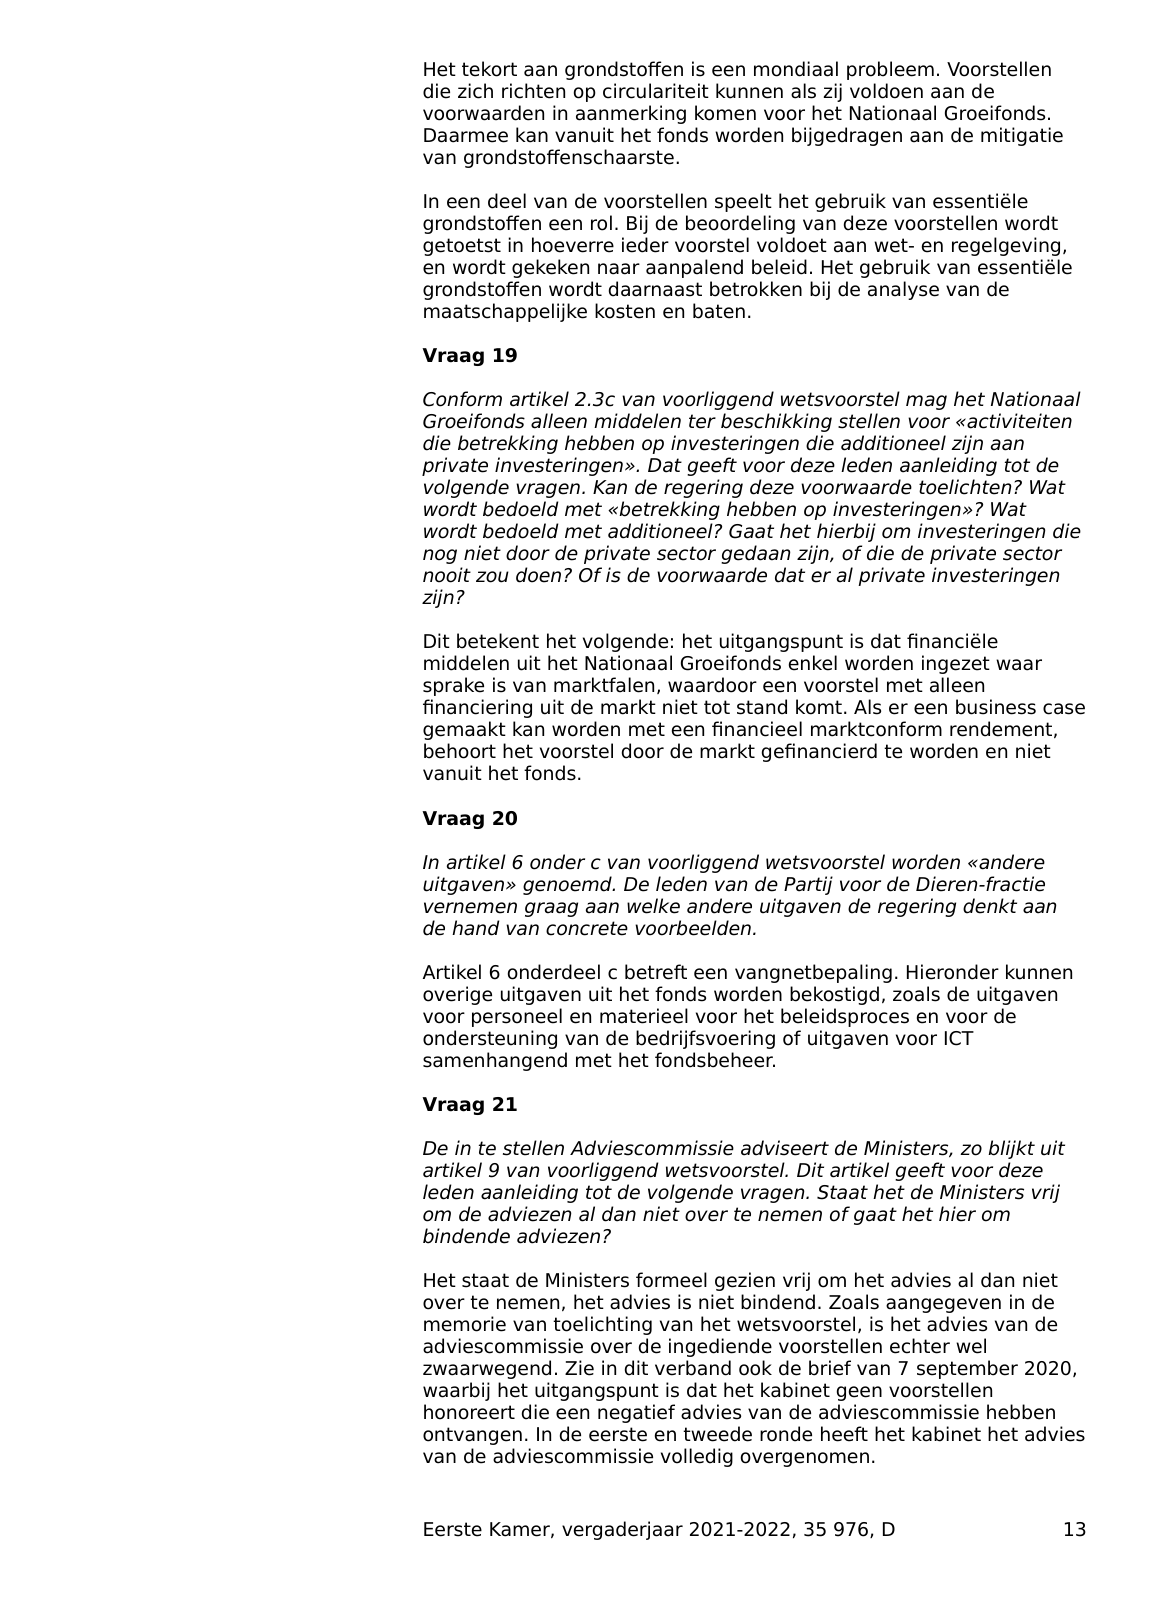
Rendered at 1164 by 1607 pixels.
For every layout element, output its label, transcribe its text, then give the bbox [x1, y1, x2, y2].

text Het staat de Ministers formeel gezien vrij om het advies al dan niet over te nemen, het advies is niet bindend. Zoals aangegeven in de memorie van toelichting van het wetsvoorstel, is het advies van de adviescommissie over de ingediende voorstellen echter wel zwaarwegend. Zie in dit verband ook de brief van 7 september 2020, waarbij het uitgangspunt is dat het kabinet geen voorstellen honoreert die een negatief advies van de adviescommissie hebben ontvangen. In de eerste en tweede ronde heeft het kabinet het advies van de adviescommissie volledig overgenomen. [422, 1270, 1087, 1468]
text In artikel 6 onder c van voorliggend wetsvoorstel worden «andere uitgaven» genoemd. De leden van de Partij voor de Dieren-fractie vernemen graag aan welke andere uitgaven de regering denkt aan de hand van concrete voorbeelden. [422, 852, 1087, 939]
text In een deel van de voorstellen speelt het gebruik van essentiële grondstoffen een rol. Bij de beoordeling van deze voorstellen wordt getoetst in hoeverre ieder voorstel voldoet aan wet- en regelgeving, en wordt gekeken naar aanpalend beleid. Het gebruik van essentiële grondstoffen wordt daarnaast betrokken bij de analyse van de maatschappelijke kosten en baten. [422, 191, 1087, 323]
text Het tekort aan grondstoffen is een mondiaal probleem. Voorstellen die zich richten op circulariteit kunnen als zij voldoen aan de voorwaarden in aanmerking komen voor het Nationaal Groeifonds. Daarmee kan vanuit het fonds worden bijgedragen aan de mitigatie van grondstoffenschaarste. [422, 59, 1087, 169]
subtitle Vraag 19 [422, 345, 1087, 367]
text Artikel 6 onderdeel c betreft een vangnetbepaling. Hieronder kunnen overige uitgaven uit het fonds worden bekostigd, zoals de uitgaven voor personeel en materieel voor het beleidsproces en voor de ondersteuning van de bedrijfsvoering of uitgaven voor ICT samenhangend met het fondsbeheer. [422, 962, 1087, 1072]
text Conform artikel 2.3c van voorliggend wetsvoorstel mag het Nationaal Groeifonds alleen middelen ter beschikking stellen voor «activiteiten die betrekking hebben op investeringen die additioneel zijn aan private investeringen». Dat geeft voor deze leden aanleiding tot de volgende vragen. Kan de regering deze voorwaarde toelichten? Wat wordt bedoeld met «betrekking hebben op investeringen»? Wat wordt bedoeld met additioneel? Gaat het hierbij om investeringen die nog niet door de private sector gedaan zijn, of die de private sector nooit zou doen? Of is de voorwaarde dat er al private investeringen zijn? [422, 389, 1087, 609]
subtitle Vraag 21 [422, 1094, 1087, 1116]
subtitle Vraag 20 [422, 807, 1087, 829]
text De in te stellen Adviescommissie adviseert de Ministers, zo blijkt uit artikel 9 van voorliggend wetsvoorstel. Dit artikel geeft voor deze leden aanleiding tot de volgende vragen. Staat het de Ministers vrij om de adviezen al dan niet over te nemen of gaat het hier om bindende adviezen? [422, 1138, 1087, 1248]
text Dit betekent het volgende: het uitgangspunt is dat financiële middelen uit het Nationaal Groeifonds enkel worden ingezet waar sprake is van marktfalen, waardoor een voorstel met alleen financiering uit de markt niet tot stand komt. Als er een business case gemaakt kan worden met een financieel marktconform rendement, behoort het voorstel door de markt gefinancierd te worden en niet vanuit het fonds. [422, 631, 1087, 785]
